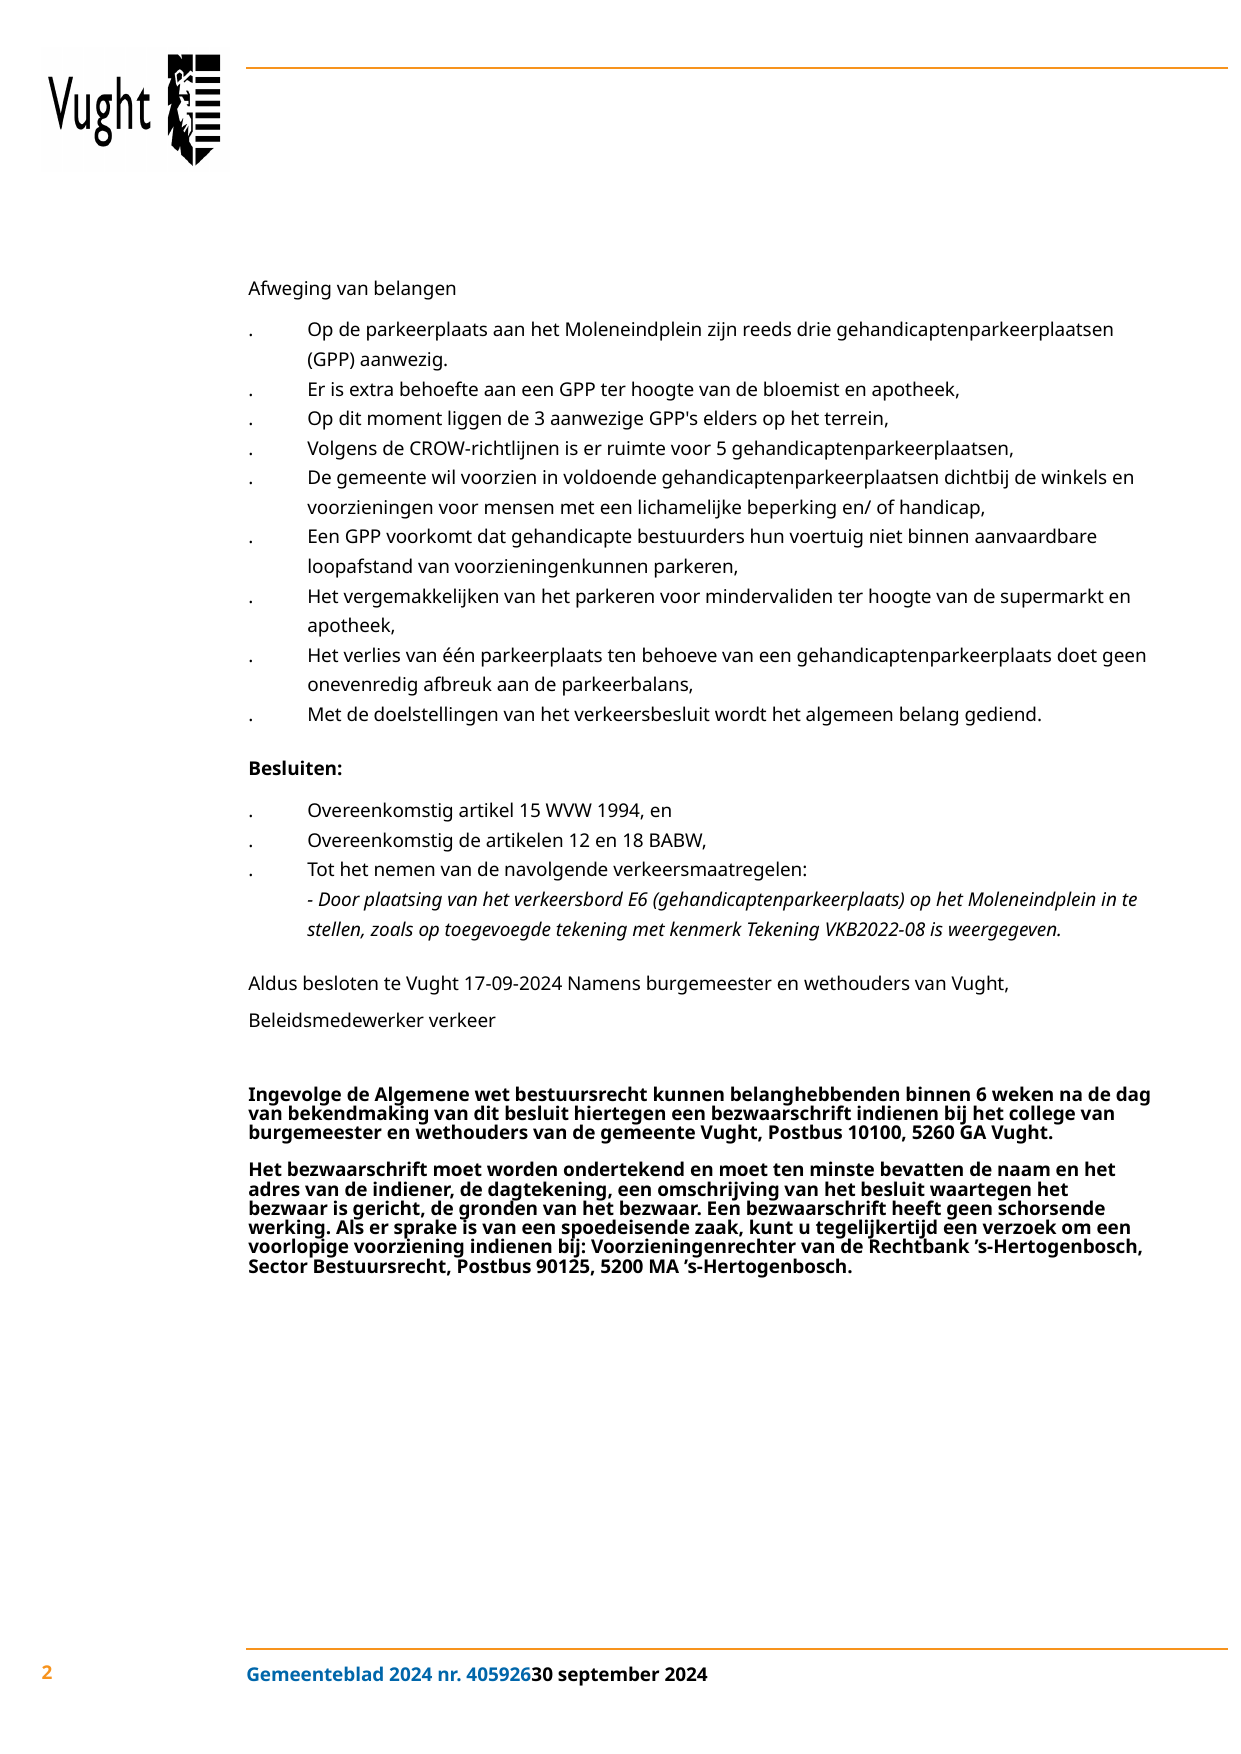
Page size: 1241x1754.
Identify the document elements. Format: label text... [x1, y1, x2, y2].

list Een GPP voorkomt dat gehandicapte bestuurders hun voertuig niet binnen aanvaardbare loopafstand van voorzieningenkunnen parkeren, [248, 524, 1152, 579]
list Volgens de CROW-richtlijnen is er ruimte voor 5 gehandicaptenparkeerplaatsen, [248, 435, 1152, 461]
list Op de parkeerplaats aan het Moleneindplein zijn reeds drie gehandicaptenparkeerplaatsen (GPP) aanwezig. [248, 317, 1152, 372]
text Het bezwaarschrift moet worden ondertekend en moet ten minste bevatten de naam en het adres van de indiener, de dagtekening, een omschrijving van het besluit waartegen het bezwaar is gericht, de gronden van het bezwaar. Een bezwaarschrift heeft geen schorsende werking. Als er sprake is van een spoedeisende zaak, kunt u tegelijkertijd een verzoek om een voorlopige voorziening indienen bij: Voorzieningenrechter van de Rechtbank ’s-Hertogenbosch, Sector Bestuursrecht, Postbus 90125, 5200 MA ’s-Hertogenbosch. [248, 1161, 1152, 1277]
list Tot het nemen van de navolgende verkeersmaatregelen: [248, 857, 1152, 882]
list Er is extra behoefte aan een GPP ter hoogte van de bloemist en apotheek, [248, 376, 1152, 402]
text Besluiten: [248, 760, 1152, 780]
list - Door plaatsing van het verkeersbord E6 (gehandicaptenparkeerplaats) op het Moleneindplein in te stellen, zoals op toegevoegde tekening met kenmerk Tekening VKB2022-08 is weergegeven. [248, 886, 1152, 941]
list De gemeente wil voorzien in voldoende gehandicaptenparkeerplaatsen dichtbij de winkels en voorzieningen voor mensen met een lichamelijke beperking en/ of handicap, [248, 464, 1152, 520]
list Het verlies van één parkeerplaats ten behoeve van een gehandicaptenparkeerplaats doet geen onevenredig afbreuk aan de parkeerbalans, [248, 642, 1152, 697]
list Overeenkomstig artikel 15 WVW 1994, en [248, 797, 1152, 823]
list Overeenkomstig de artikelen 12 en 18 BABW, [248, 827, 1152, 853]
text Aldus besloten te Vught 17-09-2024 Namens burgemeester en wethouders van Vught, [248, 975, 1152, 994]
text Beleidsmedewerker verkeer [248, 1012, 1152, 1031]
text Ingevolge de Algemene wet bestuursrecht kunnen belanghebbenden binnen 6 weken na de dag van bekendmaking van dit besluit hiertegen een bezwaarschrift indienen bij het college van burgemeester en wethouders van de gemeente Vught, Postbus 10100, 5260 GA Vught. [248, 1086, 1152, 1144]
text Afweging van belangen [248, 280, 1152, 299]
list Het vergemakkelijken van het parkeren voor mindervaliden ter hoogte van de supermarkt en apotheek, [248, 583, 1152, 638]
list Met de doelstellingen van het verkeersbesluit wordt het algemeen belang gediend. [248, 701, 1152, 727]
picture [41, 47, 231, 172]
list Op dit moment liggen de 3 aanwezige GPP's elders op het terrein, [248, 405, 1152, 431]
